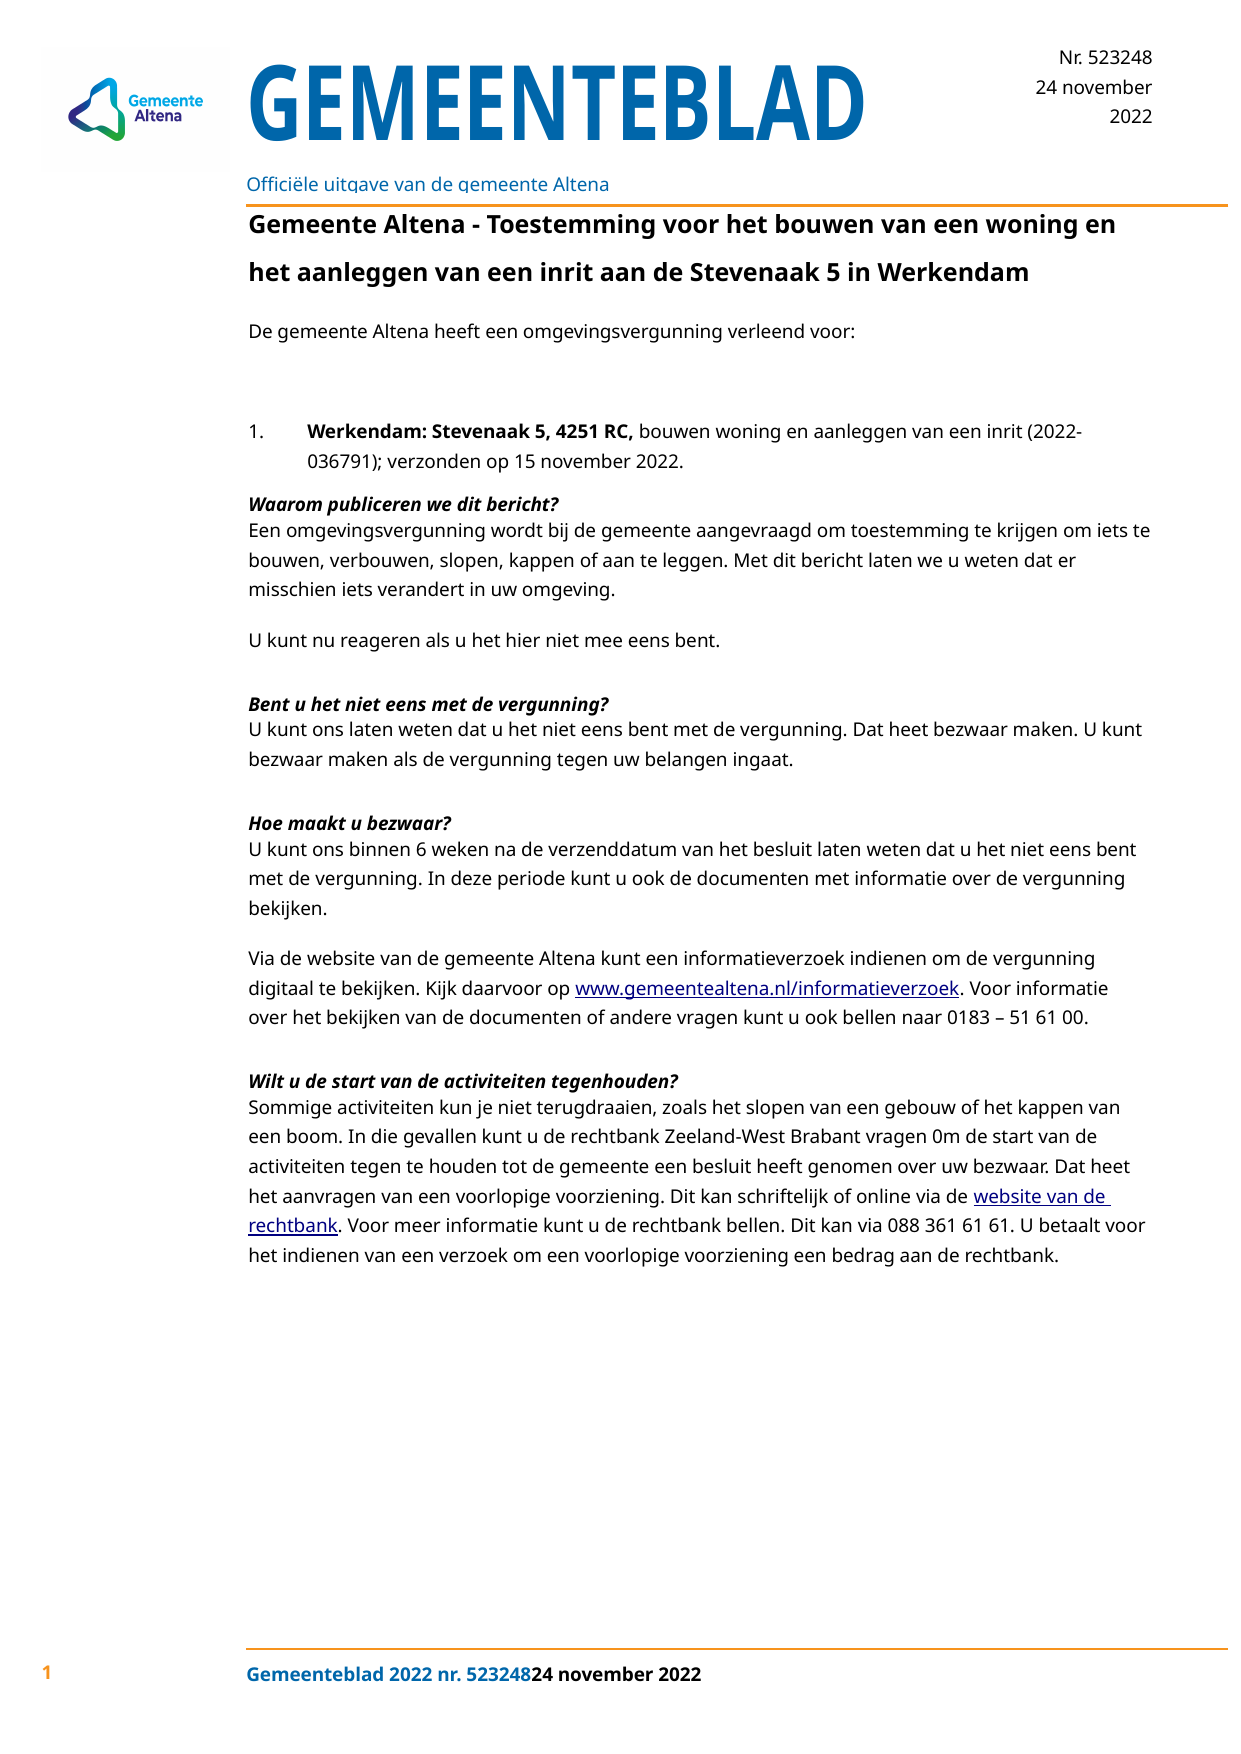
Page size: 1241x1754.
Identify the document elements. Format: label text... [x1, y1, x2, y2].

text Via de website van de gemeente Altena kunt een informatieverzoek indienen om de vergunning digitaal te bekijken. Kijk daarvoor op www.gemeentealtena.nl/informatieverzoek. Voor informatie over het bekijken van de documenten of andere vragen kunt u ook bellen naar 0183 – 51 61 00. [248, 945, 1152, 1030]
text Bent u het niet eens met de vergunning? [248, 691, 1152, 716]
list Werkendam: Stevenaak 5, 4251 RC, bouwen woning en aanleggen van een inrit (2022-036791); verzonden op 15 november 2022. [248, 419, 1152, 474]
text Wilt u de start van de activiteiten tegenhouden? [248, 1068, 1152, 1094]
text Waarom publiceren we dit bericht? [248, 491, 1152, 517]
text De gemeente Altena heeft een omgevingsvergunning verleend voor: [248, 318, 1152, 344]
text U kunt nu reageren als u het hier niet mee eens bent. [248, 627, 1152, 652]
picture [41, 47, 231, 172]
text U kunt ons laten weten dat u het niet eens bent met de vergunning. Dat heet bezwaar maken. U kunt bezwaar maken als de vergunning tegen uw belangen ingaat. [248, 716, 1152, 772]
text Sommige activiteiten kun je niet terugdraaien, zoals het slopen van een gebouw of het kappen van een boom. In die gevallen kunt u de rechtbank Zeeland-West Brabant vragen 0m de start van de activiteiten tegen te houden tot de gemeente een besluit heeft genomen over uw bezwaar. Dat heet het aanvragen van een voorlopige voorziening. Dit kan schriftelijk of online via de website van de rechtbank. Voor meer informatie kunt u de rechtbank bellen. Dit kan via 088 361 61 61. U betaalt voor het indienen van een verzoek om een voorlopige voorziening een bedrag aan de rechtbank. [248, 1094, 1152, 1268]
text Een omgevingsvergunning wordt bij de gemeente aangevraagd om toestemming te krijgen om iets te bouwen, verbouwen, slopen, kappen of aan te leggen. Met dit bericht laten we u weten dat er misschien iets verandert in uw omgeving. [248, 517, 1152, 602]
text U kunt ons binnen 6 weken na de verzenddatum van het besluit laten weten dat u het niet eens bent met de vergunning. In deze periode kunt u ook de documenten met informatie over de vergunning bekijken. [248, 836, 1152, 921]
text Hoe maakt u bezwaar? [248, 810, 1152, 836]
text Gemeente Altena - Toestemming voor het bouwen van een woning en het aanleggen van een inrit aan de Stevenaak 5 in Werkendam [248, 207, 1152, 288]
